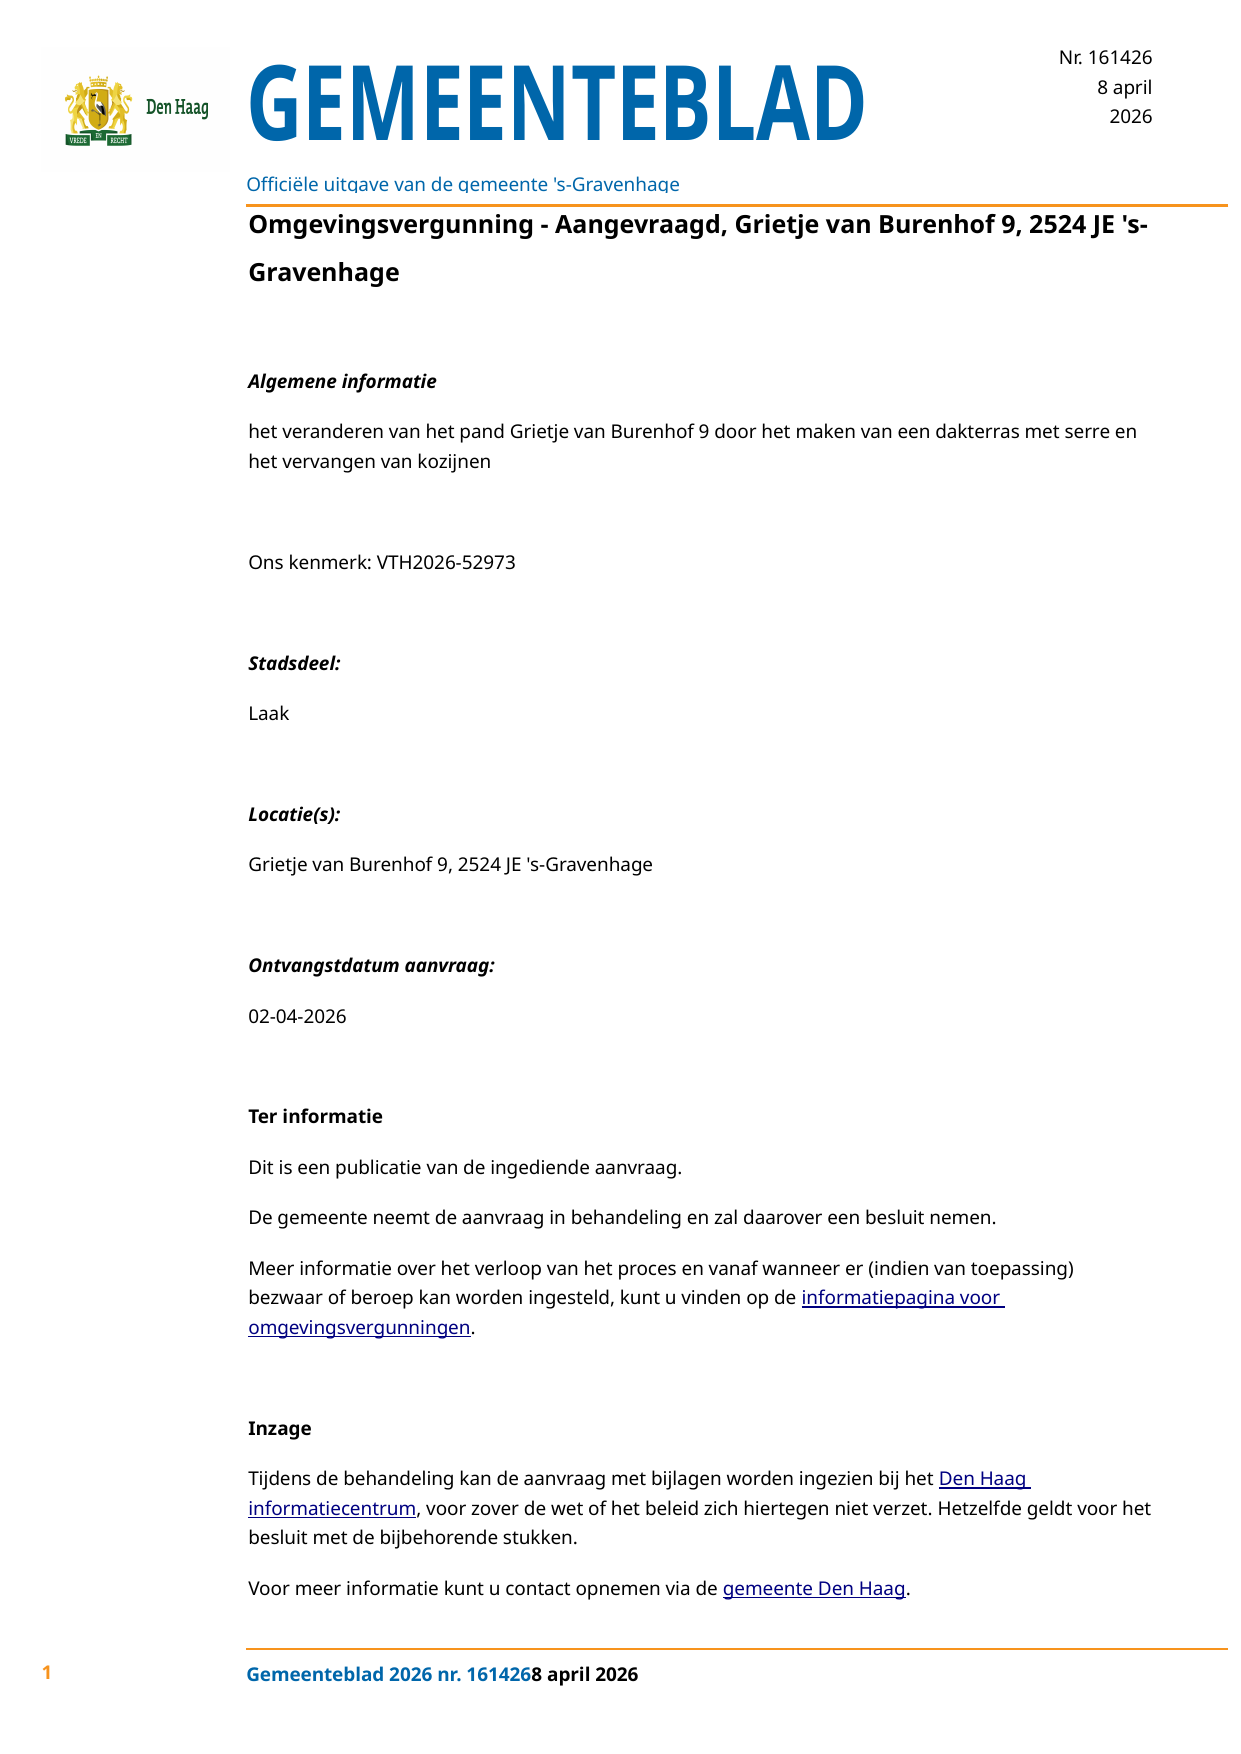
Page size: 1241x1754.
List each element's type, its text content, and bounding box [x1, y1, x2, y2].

text Inzage [248, 1415, 1152, 1441]
text De gemeente neemt de aanvraag in behandeling en zal daarover een besluit nemen. [248, 1204, 1152, 1230]
picture [41, 47, 231, 172]
text Ontvangstdatum aanvraag: [248, 952, 1152, 978]
text Tijdens de behandeling kan de aanvraag met bijlagen worden ingezien bij het Den Haag informatiecentrum, voor zover de wet of het beleid zich hiertegen niet verzet. Hetzelfde geldt voor het besluit met de bijbehorende stukken. [248, 1465, 1152, 1550]
text Grietje van Burenhof 9, 2524 JE 's-Gravenhage [248, 852, 1152, 877]
text Ter informatie [248, 1104, 1152, 1129]
text Ons kenmerk: VTH2026-52973 [248, 549, 1152, 575]
text Laak [248, 700, 1152, 726]
text Algemene informatie [248, 368, 1152, 394]
text Omgevingsvergunning - Aangevraagd, Grietje van Burenhof 9, 2524 JE 's-Gravenhage [248, 207, 1152, 288]
text 02-04-2026 [248, 1003, 1152, 1029]
text Meer informatie over het verloop van het proces en vanaf wanneer er (indien van toepassing) bezwaar of beroep kan worden ingesteld, kunt u vinden op de informatiepagina voor omgevingsvergunningen. [248, 1255, 1152, 1340]
text Stadsdeel: [248, 650, 1152, 676]
text Dit is een publicatie van de ingediende aanvraag. [248, 1154, 1152, 1180]
text Locatie(s): [248, 801, 1152, 827]
text Voor meer informatie kunt u contact opnemen via de gemeente Den Haag. [248, 1575, 1152, 1601]
text het veranderen van het pand Grietje van Burenhof 9 door het maken van een dakterras met serre en het vervangen van kozijnen [248, 419, 1152, 474]
